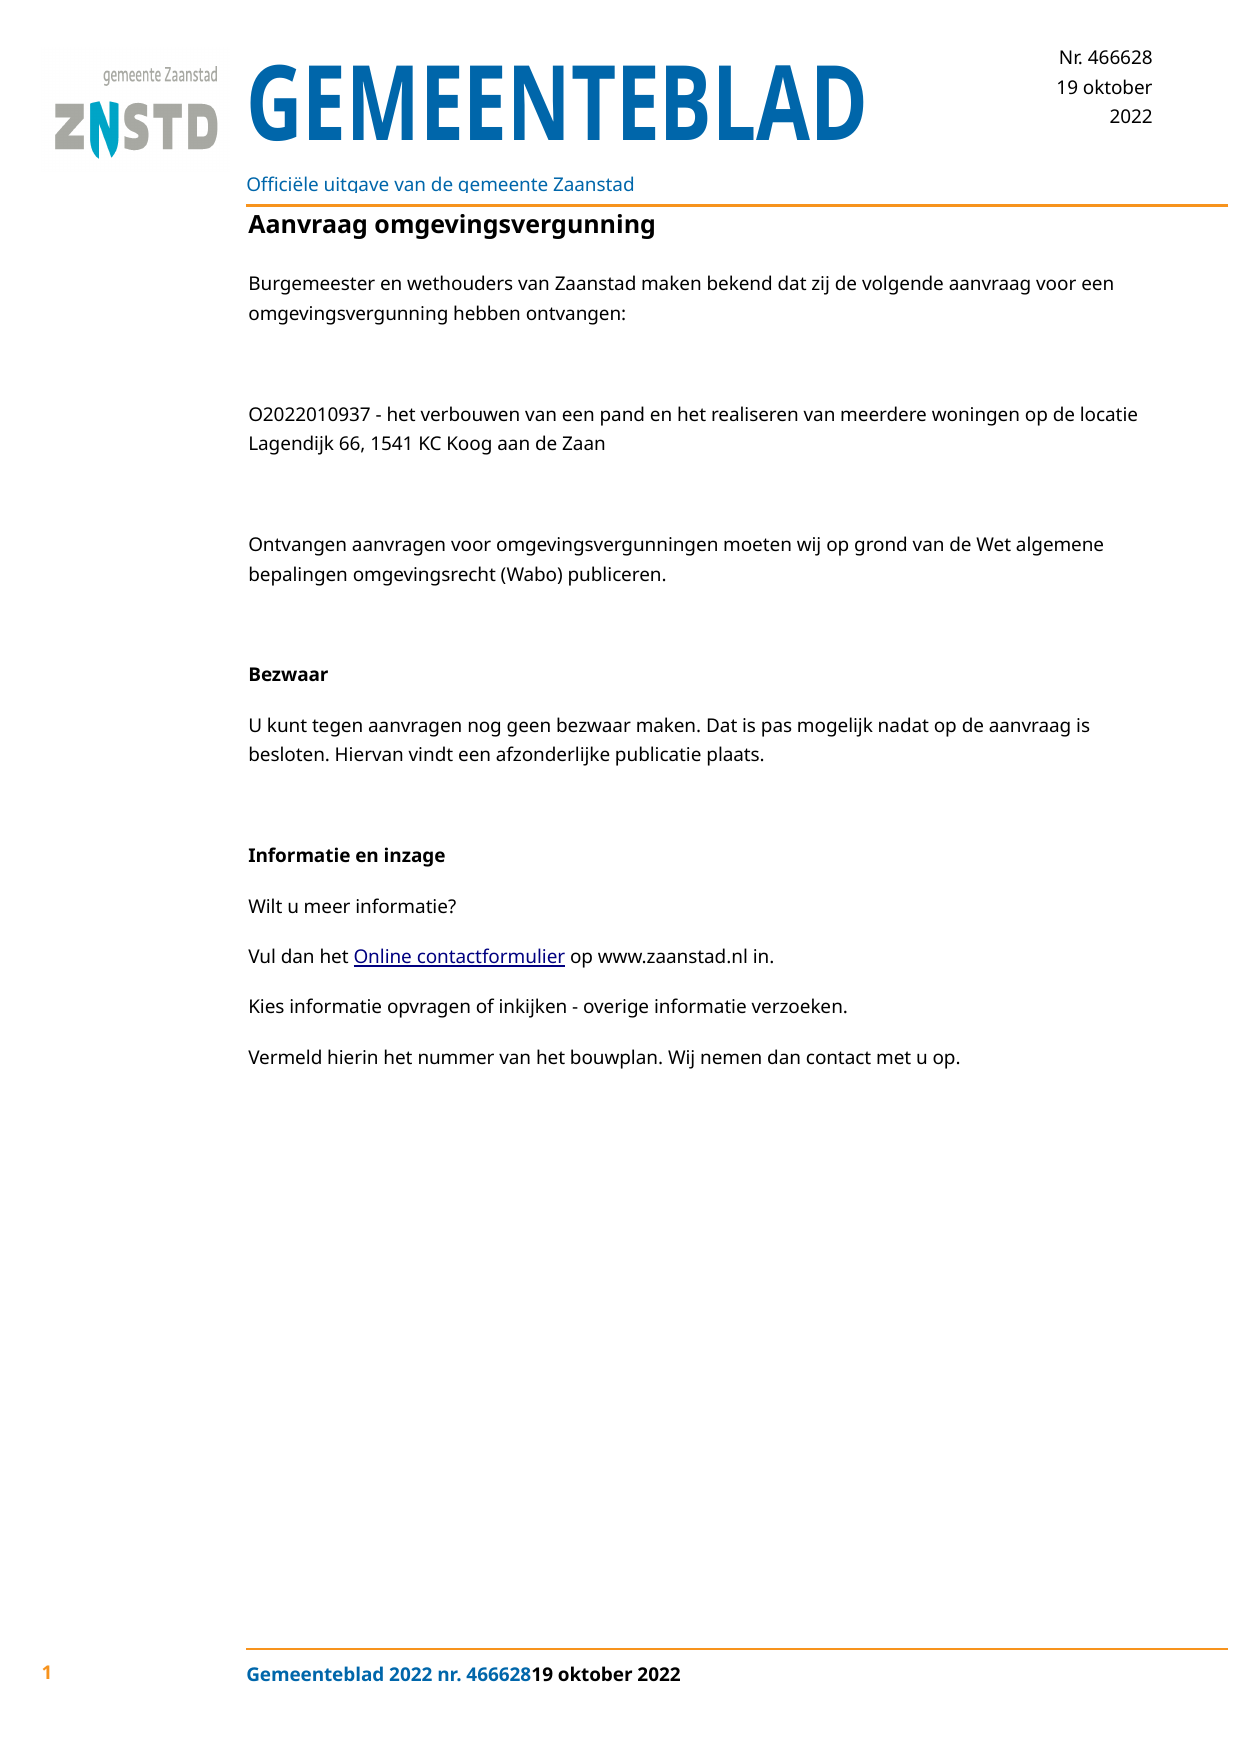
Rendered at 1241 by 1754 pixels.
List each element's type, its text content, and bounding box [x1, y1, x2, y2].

text Ontvangen aanvragen voor omgevingsvergunningen moeten wij op grond van de Wet algemene bepalingen omgevingsrecht (Wabo) publiceren. [248, 531, 1152, 586]
text O2022010937 - het verbouwen van een pand en het realiseren van meerdere woningen op de locatie Lagendijk 66, 1541 KC Koog aan de Zaan [248, 401, 1152, 456]
text U kunt tegen aanvragen nog geen bezwaar maken. Dat is pas mogelijk nadat op de aanvraag is besloten. Hiervan vindt een afzonderlijke publicatie plaats. [248, 712, 1152, 767]
text Aanvraag omgevingsvergunning [248, 207, 1152, 241]
text Vul dan het Online contactformulier op www.zaanstad.nl in. [248, 943, 1152, 969]
text Informatie en inzage [248, 842, 1152, 868]
picture [41, 47, 231, 172]
text Wilt u meer informatie? [248, 893, 1152, 918]
text Burgemeester en wethouders van Zaanstad maken bekend dat zij de volgende aanvraag voor een omgevingsvergunning hebben ontvangen: [248, 270, 1152, 326]
text Vermeld hierin het nummer van het bouwplan. Wij nemen dan contact met u op. [248, 1044, 1152, 1070]
text Kies informatie opvragen of inkijken - overige informatie verzoeken. [248, 994, 1152, 1019]
text Bezwaar [248, 662, 1152, 687]
